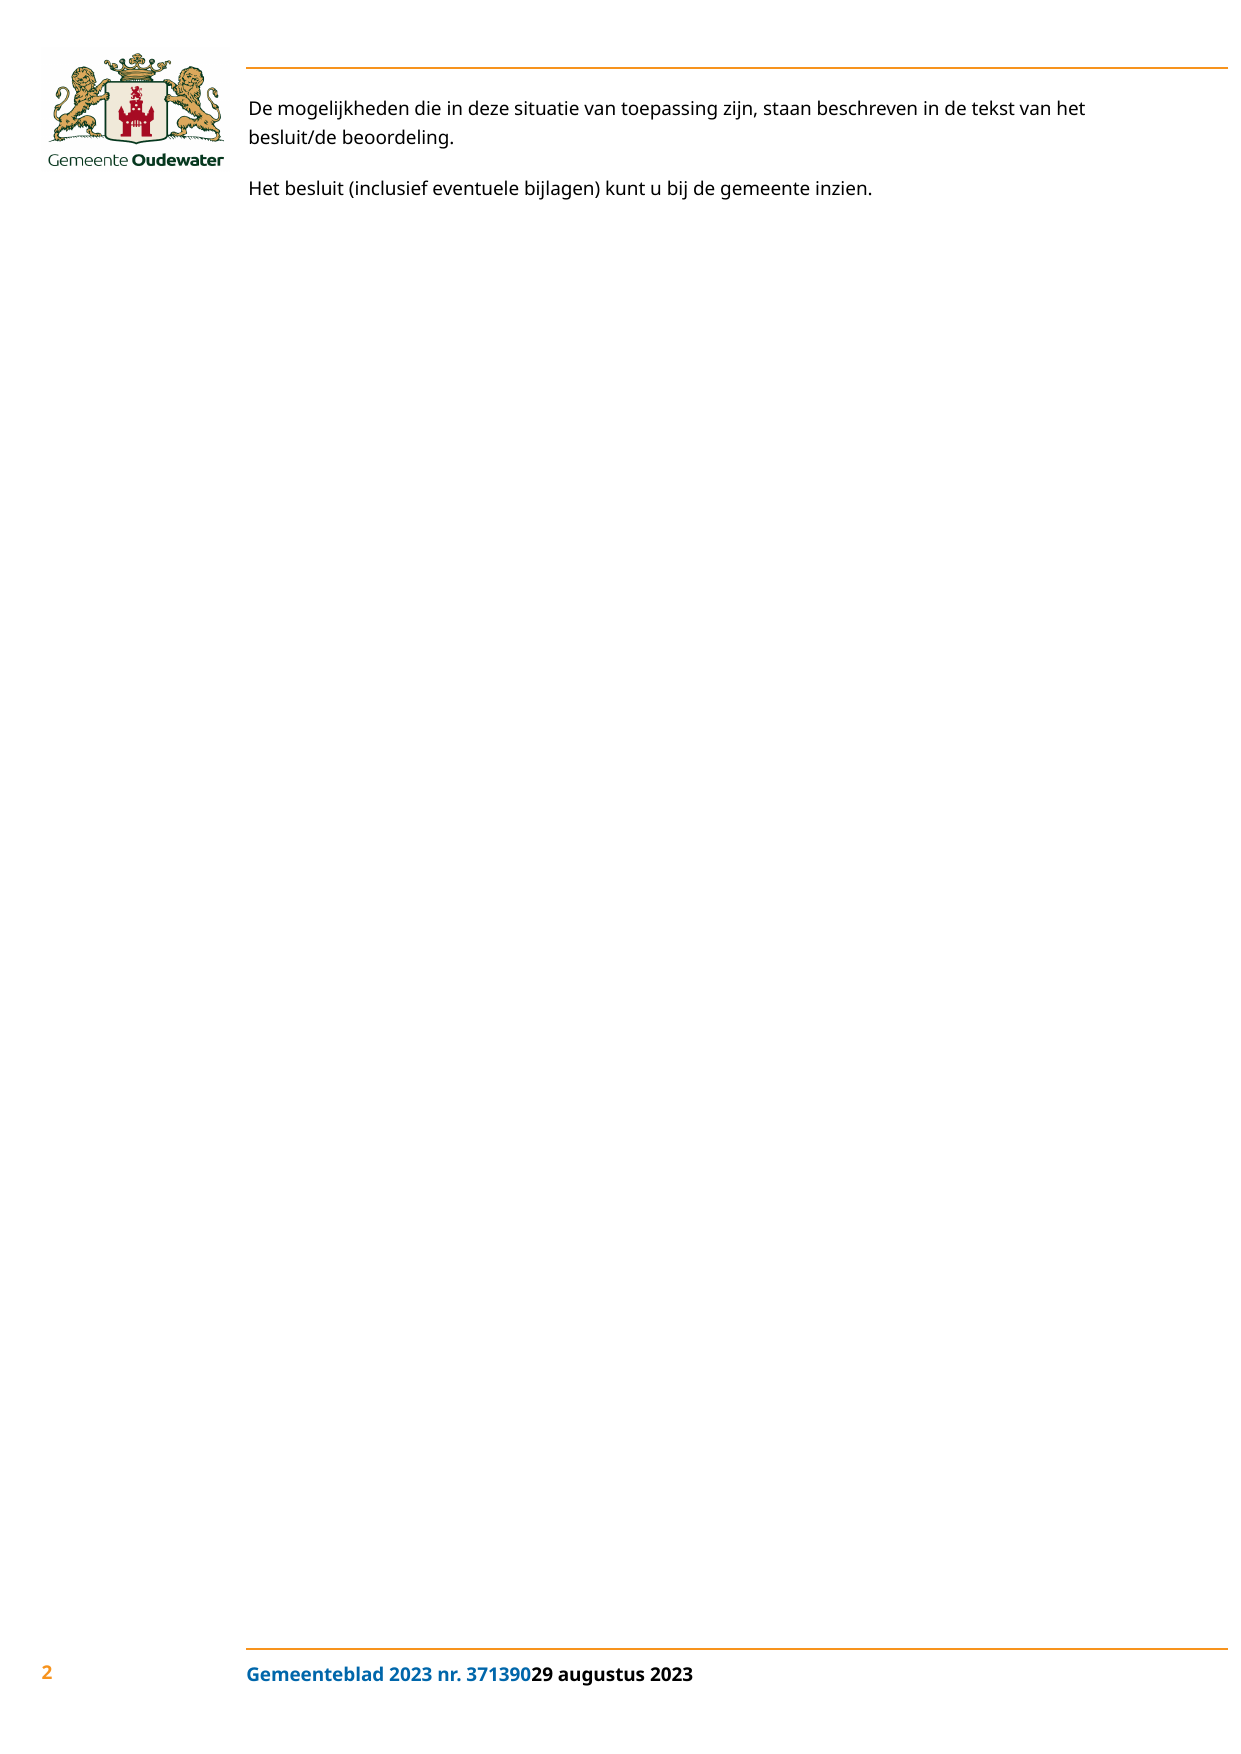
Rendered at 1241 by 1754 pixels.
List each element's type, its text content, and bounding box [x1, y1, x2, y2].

text Het besluit (inclusief eventuele bijlagen) kunt u bij de gemeente inzien. [248, 175, 1152, 201]
picture [41, 47, 231, 172]
text De mogelijkheden die in deze situatie van toepassing zijn, staan beschreven in de tekst van het besluit/de beoordeling. [248, 95, 1152, 150]
